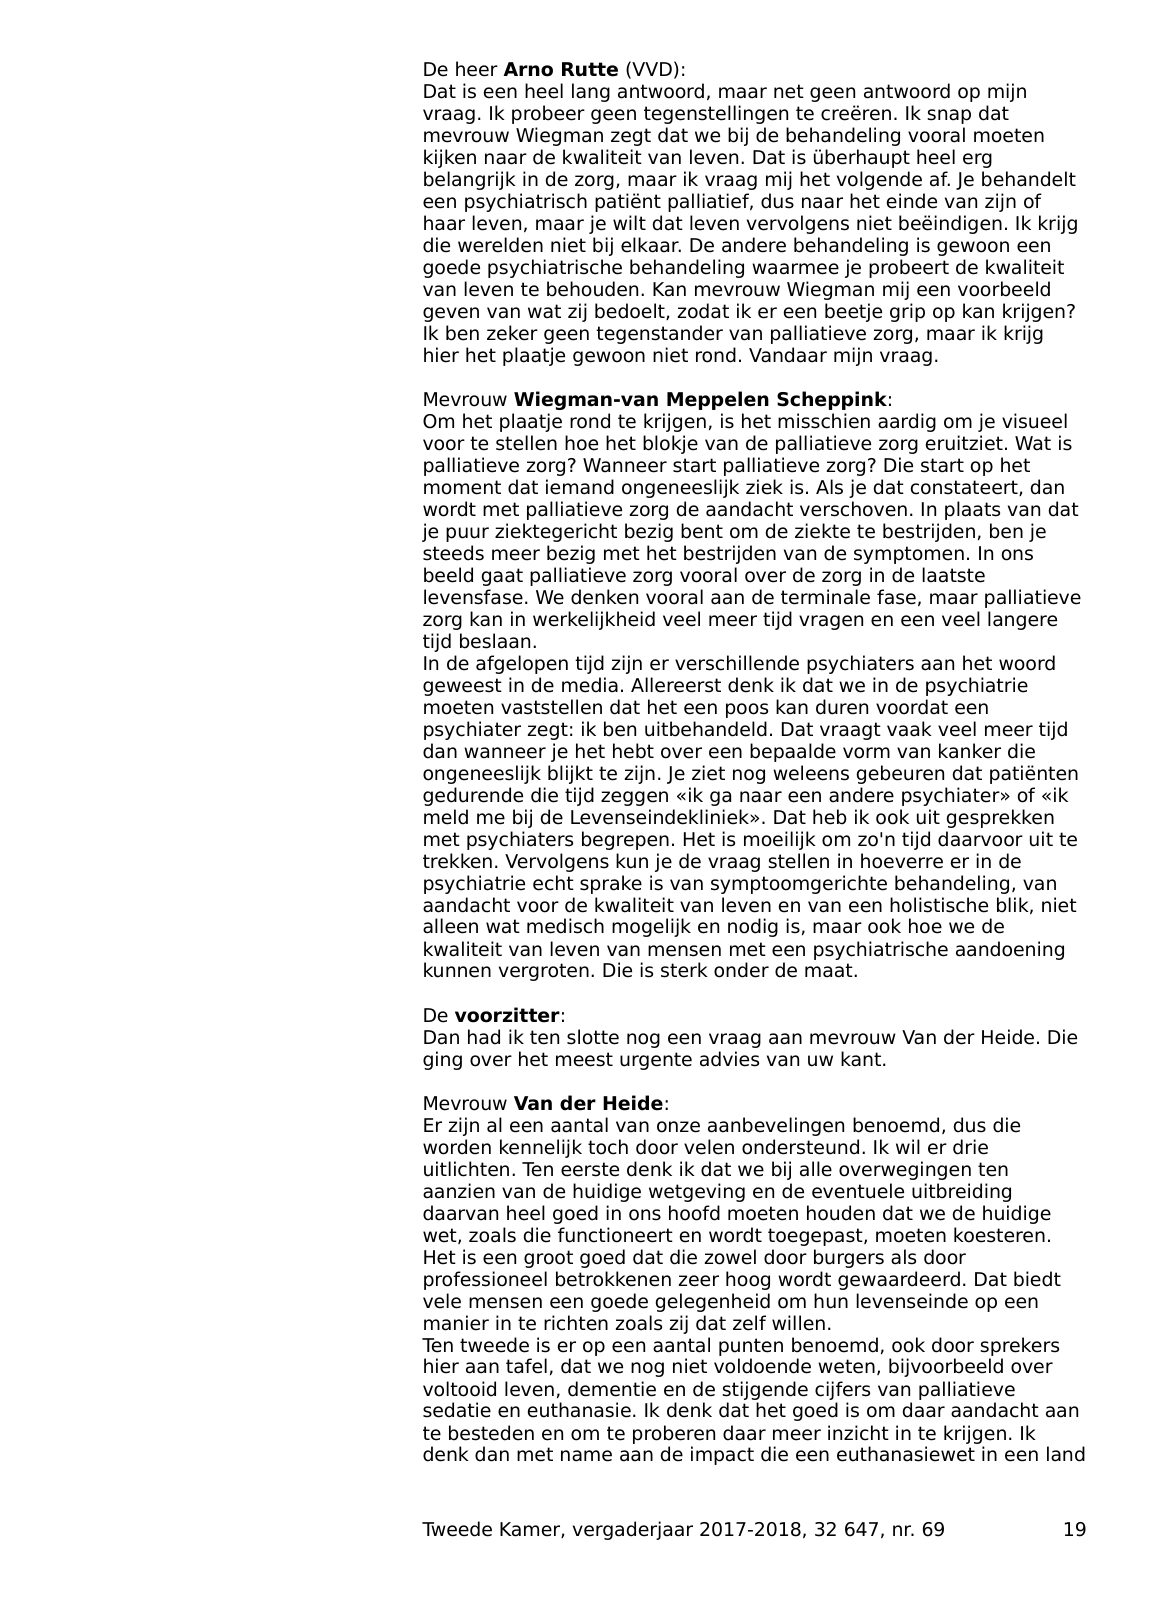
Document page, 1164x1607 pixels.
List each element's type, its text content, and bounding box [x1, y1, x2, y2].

text Mevrouw Van der Heide: [422, 1093, 1087, 1115]
text Dat is een heel lang antwoord, maar net geen antwoord op mijn vraag. Ik probeer geen tegenstellingen te creëren. Ik snap dat mevrouw Wiegman zegt dat we bij de behandeling vooral moeten kijken naar de kwaliteit van leven. Dat is überhaupt heel erg belangrijk in de zorg, maar ik vraag mij het volgende af. Je behandelt een psychiatrisch patiënt palliatief, dus naar het einde van zijn of haar leven, maar je wilt dat leven vervolgens niet beëindigen. Ik krijg die werelden niet bij elkaar. De andere behandeling is gewoon een goede psychiatrische behandeling waarmee je probeert de kwaliteit van leven te behouden. Kan mevrouw Wiegman mij een voorbeeld geven van wat zij bedoelt, zodat ik er een beetje grip op kan krijgen? Ik ben zeker geen tegenstander van palliatieve zorg, maar ik krijg hier het plaatje gewoon niet rond. Vandaar mijn vraag. [422, 81, 1087, 367]
text Dan had ik ten slotte nog een vraag aan mevrouw Van der Heide. Die ging over het meest urgente advies van uw kant. [422, 1027, 1087, 1071]
text Er zijn al een aantal van onze aanbevelingen benoemd, dus die worden kennelijk toch door velen ondersteund. Ik wil er drie uitlichten. Ten eerste denk ik dat we bij alle overwegingen ten aanzien van de huidige wetgeving en de eventuele uitbreiding daarvan heel goed in ons hoofd moeten houden dat we de huidige wet, zoals die functioneert en wordt toegepast, moeten koesteren. Het is een groot goed dat die zowel door burgers als door professioneel betrokkenen zeer hoog wordt gewaardeerd. Dat biedt vele mensen een goede gelegenheid om hun levenseinde op een manier in te richten zoals zij dat zelf willen. [422, 1115, 1087, 1334]
text In de afgelopen tijd zijn er verschillende psychiaters aan het woord geweest in de media. Allereerst denk ik dat we in de psychiatrie moeten vaststellen dat het een poos kan duren voordat een psychiater zegt: ik ben uitbehandeld. Dat vraagt vaak veel meer tijd dan wanneer je het hebt over een bepaalde vorm van kanker die ongeneeslijk blijkt te zijn. Je ziet nog weleens gebeuren dat patiënten gedurende die tijd zeggen «ik ga naar een andere psychiater» of «ik meld me bij de Levenseindekliniek». Dat heb ik ook uit gesprekken met psychiaters begrepen. Het is moeilijk om zo'n tijd daarvoor uit te trekken. Vervolgens kun je de vraag stellen in hoeverre er in de psychiatrie echt sprake is van symptoomgerichte behandeling, van aandacht voor de kwaliteit van leven en van een holistische blik, niet alleen wat medisch mogelijk en nodig is, maar ook hoe we de kwaliteit van leven van mensen met een psychiatrische aandoening kunnen vergroten. Die is sterk onder de maat. [422, 653, 1087, 982]
text Om het plaatje rond te krijgen, is het misschien aardig om je visueel voor te stellen hoe het blokje van de palliatieve zorg eruitziet. Wat is palliatieve zorg? Wanneer start palliatieve zorg? Die start op het moment dat iemand ongeneeslijk ziek is. Als je dat constateert, dan wordt met palliatieve zorg de aandacht verschoven. In plaats van dat je puur ziektegericht bezig bent om de ziekte te bestrijden, ben je steeds meer bezig met het bestrijden van de symptomen. In ons beeld gaat palliatieve zorg vooral over de zorg in de laatste levensfase. We denken vooral aan de terminale fase, maar palliatieve zorg kan in werkelijkheid veel meer tijd vragen en een veel langere tijd beslaan. [422, 411, 1087, 653]
text Ten tweede is er op een aantal punten benoemd, ook door sprekers hier aan tafel, dat we nog niet voldoende weten, bijvoorbeeld over voltooid leven, dementie en de stijgende cijfers van palliatieve sedatie en euthanasie. Ik denk dat het goed is om daar aandacht aan te besteden en om te proberen daar meer inzicht in te krijgen. Ik denk dan met name aan de impact die een euthanasiewet in een land [422, 1334, 1087, 1466]
text Mevrouw Wiegman-van Meppelen Scheppink: [422, 389, 1087, 411]
text De heer Arno Rutte (VVD): [422, 59, 1087, 81]
text De voorzitter: [422, 1004, 1087, 1027]
